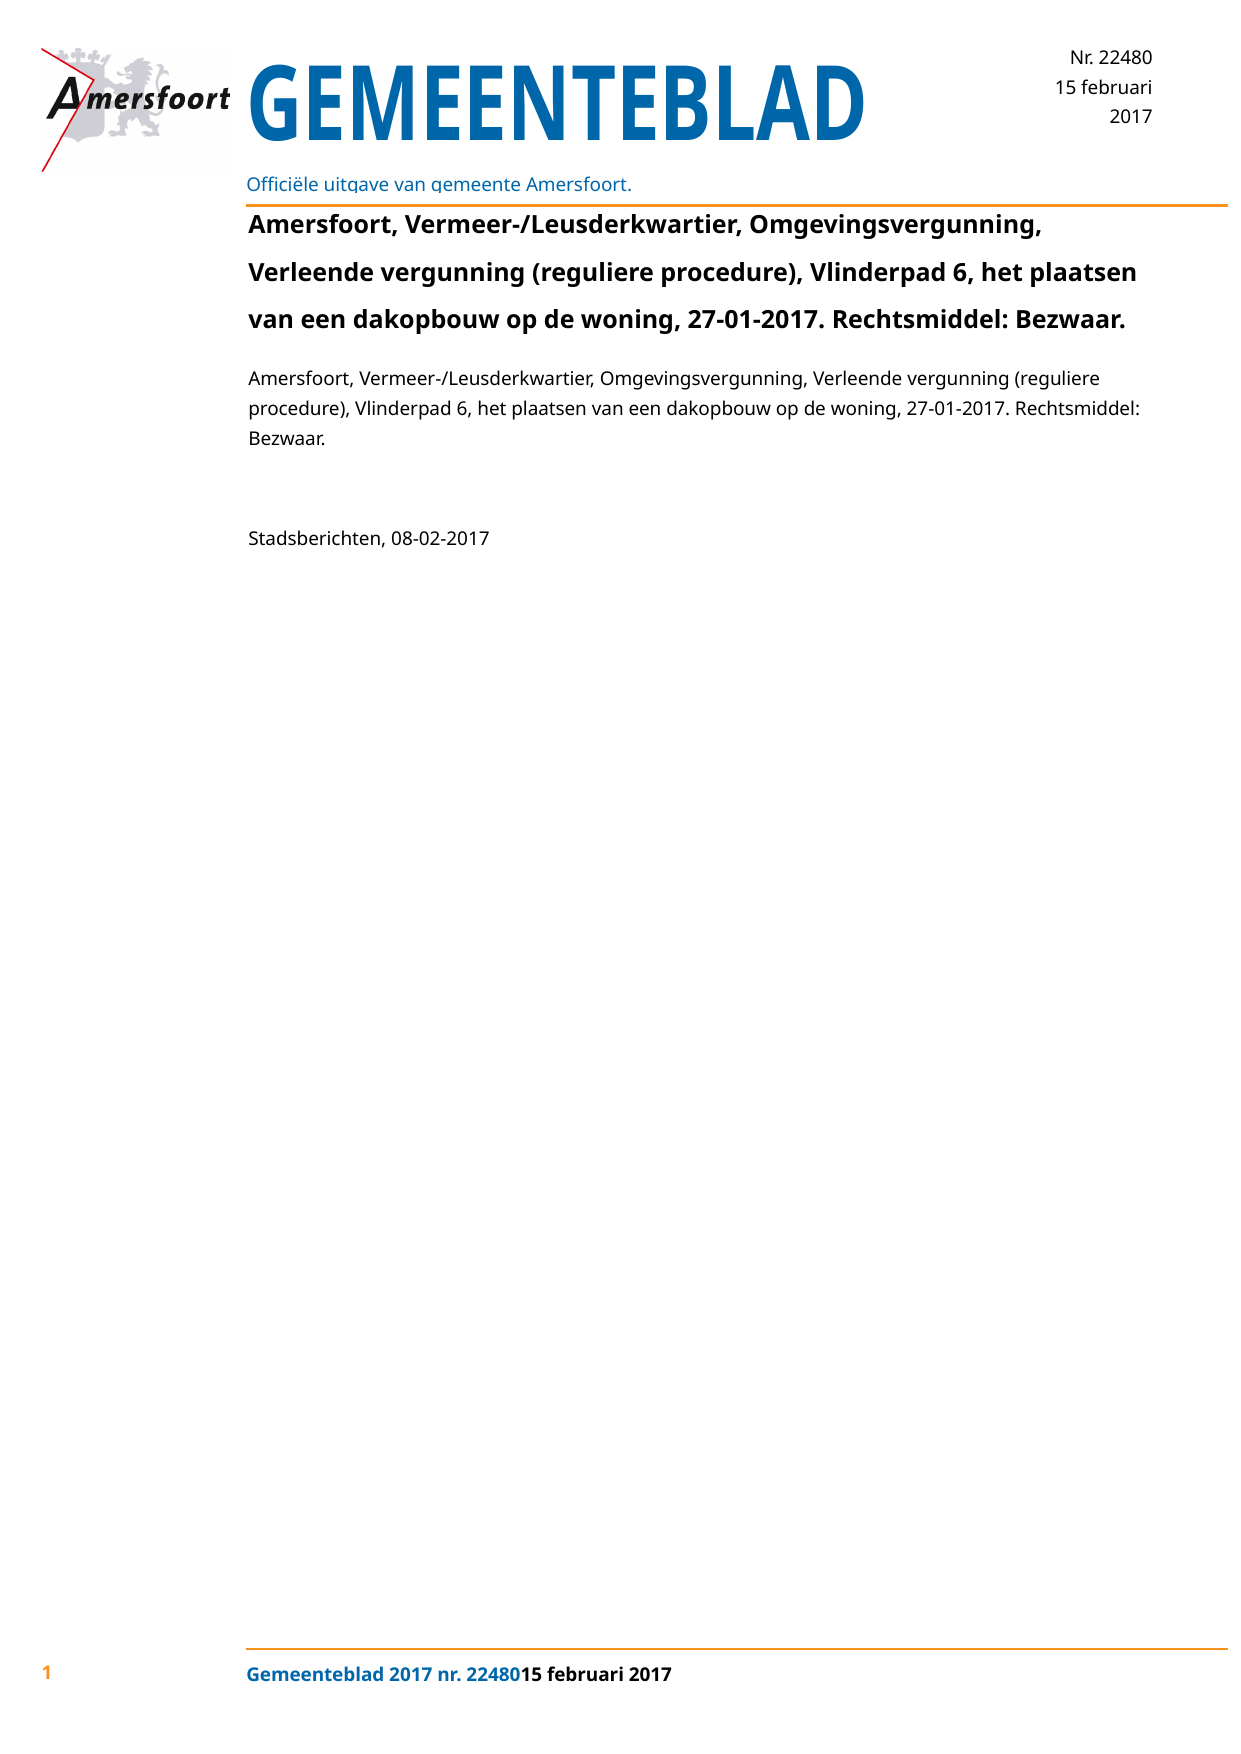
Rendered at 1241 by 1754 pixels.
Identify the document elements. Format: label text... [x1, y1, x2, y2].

text Stadsberichten, 08-02-2017 [248, 526, 1152, 551]
picture [41, 47, 231, 172]
text Amersfoort, Vermeer-/Leusderkwartier, Omgevingsvergunning, Verleende vergunning (reguliere procedure), Vlinderpad 6, het plaatsen van een dakopbouw op de woning, 27-01-2017. Rechtsmiddel: Bezwaar. [248, 207, 1152, 336]
text Amersfoort, Vermeer-/Leusderkwartier, Omgevingsvergunning, Verleende vergunning (reguliere procedure), Vlinderpad 6, het plaatsen van een dakopbouw op de woning, 27-01-2017. Rechtsmiddel: Bezwaar. [248, 366, 1152, 450]
